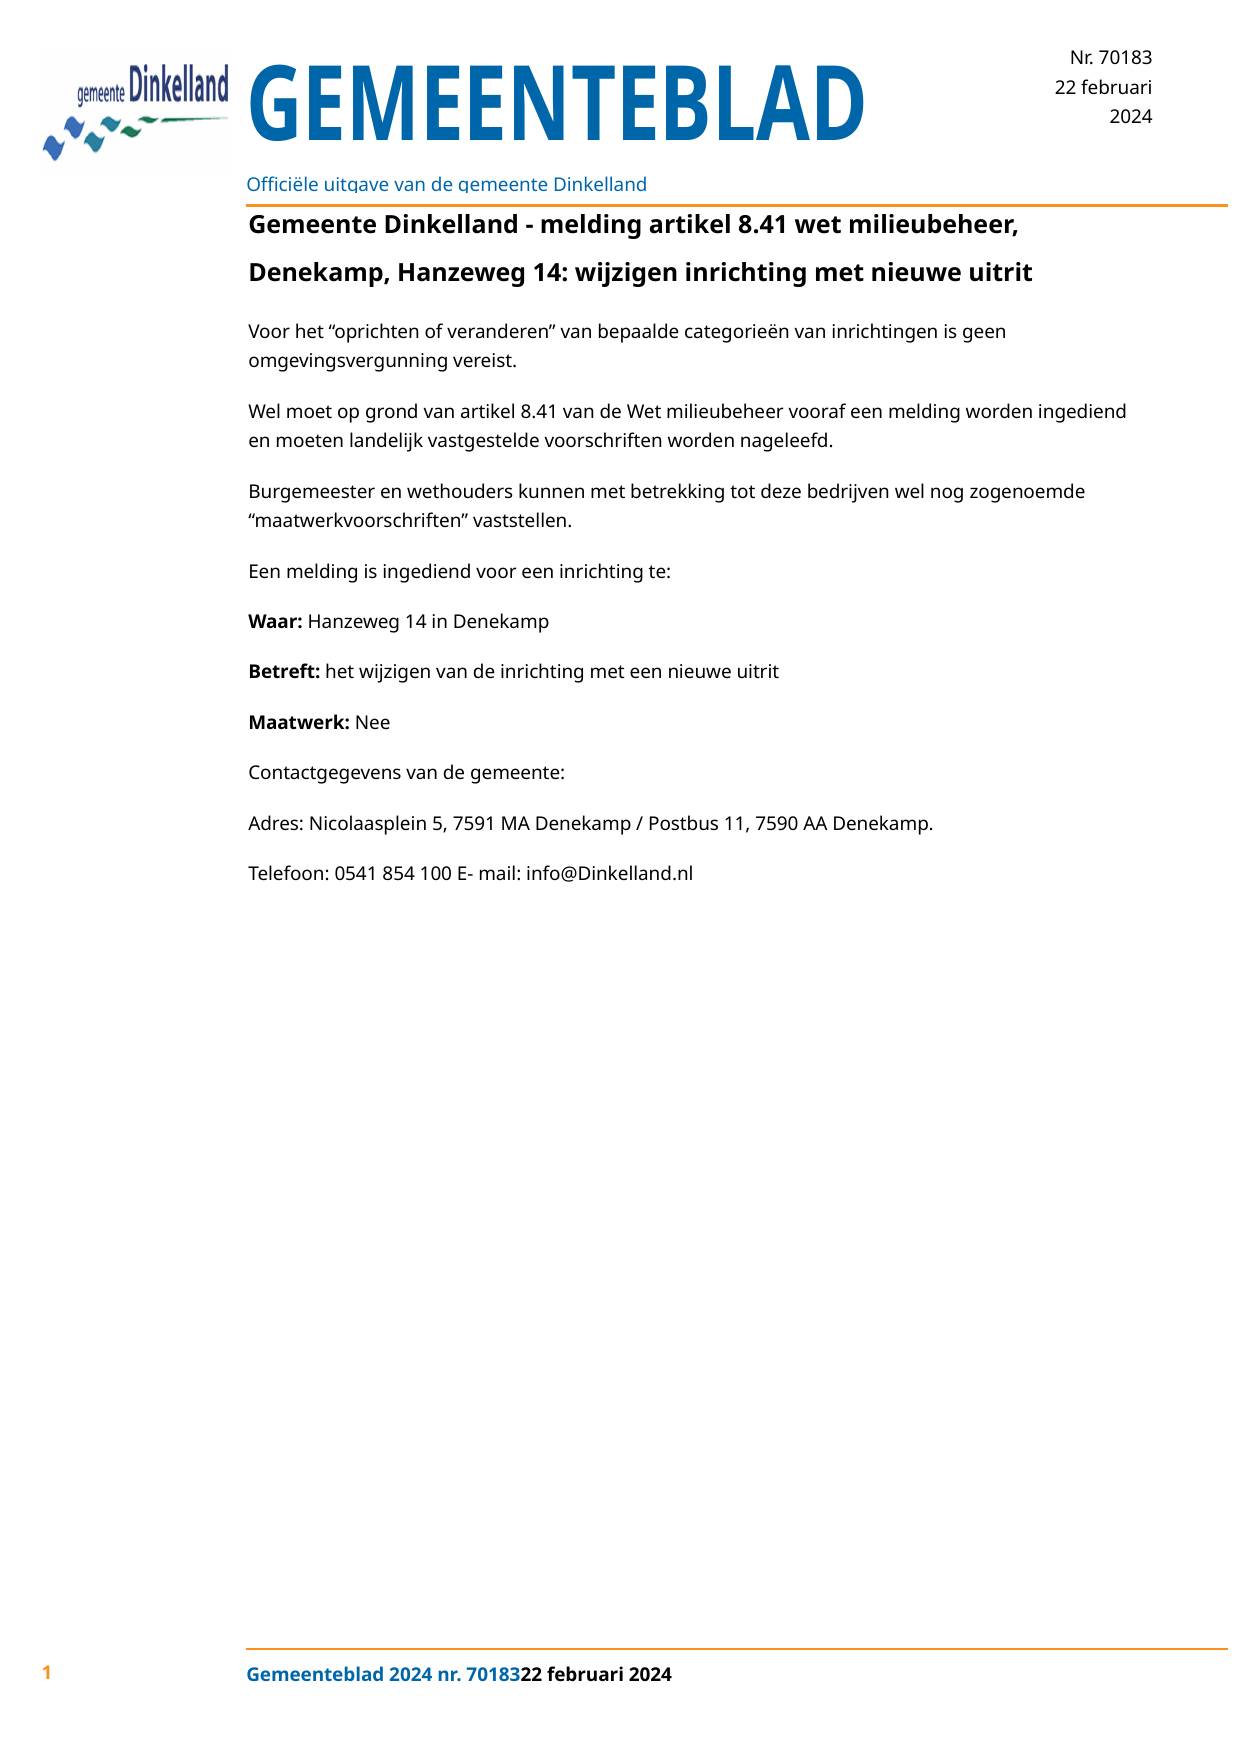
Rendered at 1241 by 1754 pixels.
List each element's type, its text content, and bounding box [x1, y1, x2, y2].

text Een melding is ingediend voor een inrichting te: [248, 558, 1152, 584]
text Burgemeester en wethouders kunnen met betrekking tot deze bedrijven wel nog zogenoemde “maatwerkvoorschriften” vaststellen. [248, 478, 1152, 533]
text Gemeente Dinkelland - melding artikel 8.41 wet milieubeheer, Denekamp, Hanzeweg 14: wijzigen inrichting met nieuwe uitrit [248, 207, 1152, 288]
text Voor het “oprichten of veranderen” van bepaalde categorieën van inrichtingen is geen omgevingsvergunning vereist. [248, 318, 1152, 373]
text Maatwerk: Nee [248, 709, 1152, 735]
text Waar: Hanzeweg 14 in Denekamp [248, 608, 1152, 634]
text Betreft: het wijzigen van de inrichting met een nieuwe uitrit [248, 659, 1152, 684]
text Telefoon: 0541 854 100 E- mail: info@Dinkelland.nl [248, 860, 1152, 886]
text Adres: Nicolaasplein 5, 7591 MA Denekamp / Postbus 11, 7590 AA Denekamp. [248, 810, 1152, 836]
text Contactgegevens van de gemeente: [248, 759, 1152, 785]
text Wel moet op grond van artikel 8.41 van de Wet milieubeheer vooraf een melding worden ingediend en moeten landelijk vastgestelde voorschriften worden nageleefd. [248, 398, 1152, 453]
picture [41, 47, 231, 172]
